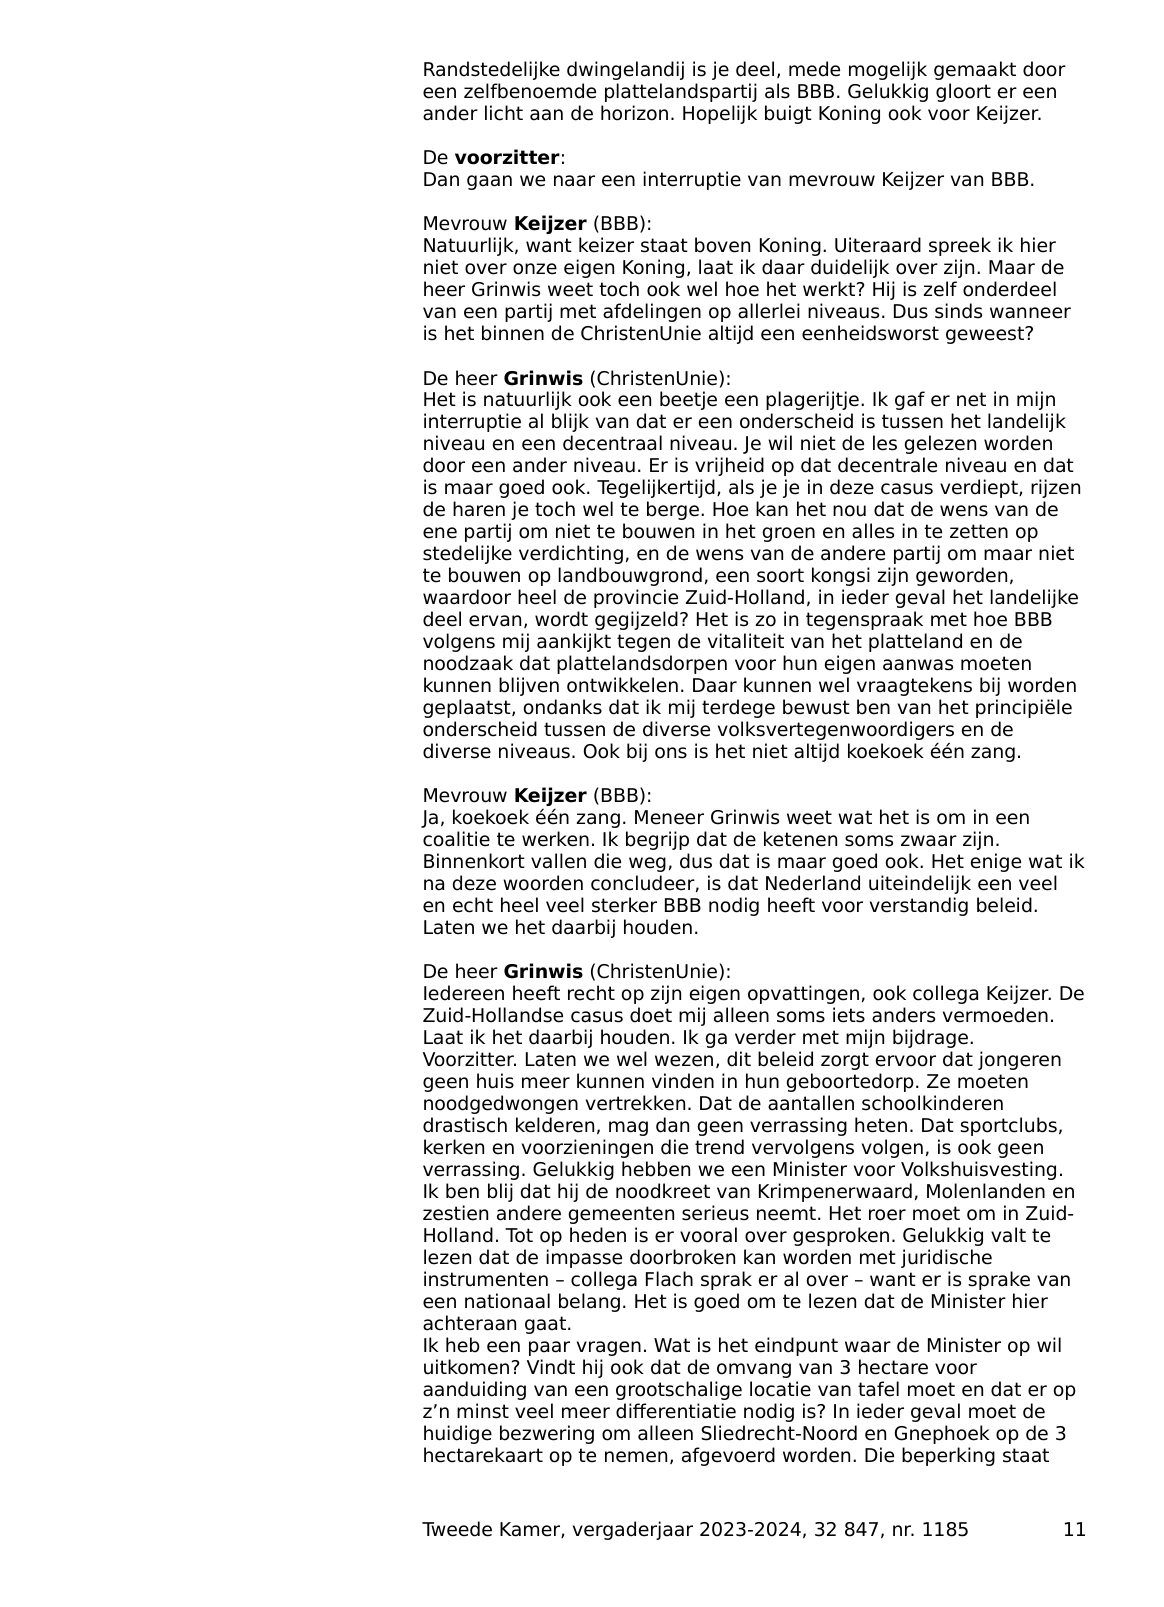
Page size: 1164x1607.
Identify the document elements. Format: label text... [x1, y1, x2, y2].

text De voorzitter: [422, 147, 1087, 169]
text Randstedelijke dwingelandij is je deel, mede mogelijk gemaakt door een zelfbenoemde plattelandspartij als BBB. Gelukkig gloort er een ander licht aan de horizon. Hopelijk buigt Koning ook voor Keijzer. [422, 59, 1087, 125]
text Ja, koekoek één zang. Meneer Grinwis weet wat het is om in een coalitie te werken. Ik begrijp dat de ketenen soms zwaar zijn. Binnenkort vallen die weg, dus dat is maar goed ook. Het enige wat ik na deze woorden concludeer, is dat Nederland uiteindelijk een veel en echt heel veel sterker BBB nodig heeft voor verstandig beleid. Laten we het daarbij houden. [422, 807, 1087, 939]
text Iedereen heeft recht op zijn eigen opvattingen, ook collega Keijzer. De Zuid-Hollandse casus doet mij alleen soms iets anders vermoeden. Laat ik het daarbij houden. Ik ga verder met mijn bijdrage. [422, 983, 1087, 1049]
text Voorzitter. Laten we wel wezen, dit beleid zorgt ervoor dat jongeren geen huis meer kunnen vinden in hun geboortedorp. Ze moeten noodgedwongen vertrekken. Dat de aantallen schoolkinderen drastisch kelderen, mag dan geen verrassing heten. Dat sportclubs, kerken en voorzieningen die trend vervolgens volgen, is ook geen verrassing. Gelukkig hebben we een Minister voor Volkshuisvesting. Ik ben blij dat hij de noodkreet van Krimpenerwaard, Molenlanden en zestien andere gemeenten serieus neemt. Het roer moet om in Zuid-Holland. Tot op heden is er vooral over gesproken. Gelukkig valt te lezen dat de impasse doorbroken kan worden met juridische instrumenten – collega Flach sprak er al over – want er is sprake van een nationaal belang. Het is goed om te lezen dat de Minister hier achteraan gaat. [422, 1049, 1087, 1335]
text Mevrouw Keijzer (BBB): [422, 213, 1087, 235]
text De heer Grinwis (ChristenUnie): [422, 961, 1087, 983]
text Het is natuurlijk ook een beetje een plagerijtje. Ik gaf er net in mijn interruptie al blijk van dat er een onderscheid is tussen het landelijk niveau en een decentraal niveau. Je wil niet de les gelezen worden door een ander niveau. Er is vrijheid op dat decentrale niveau en dat is maar goed ook. Tegelijkertijd, als je je in deze casus verdiept, rijzen de haren je toch wel te berge. Hoe kan het nou dat de wens van de ene partij om niet te bouwen in het groen en alles in te zetten op stedelijke verdichting, en de wens van de andere partij om maar niet te bouwen op landbouwgrond, een soort kongsi zijn geworden, waardoor heel de provincie Zuid-Holland, in ieder geval het landelijke deel ervan, wordt gegijzeld? Het is zo in tegenspraak met hoe BBB volgens mij aankijkt tegen de vitaliteit van het platteland en de noodzaak dat plattelandsdorpen voor hun eigen aanwas moeten kunnen blijven ontwikkelen. Daar kunnen wel vraagtekens bij worden geplaatst, ondanks dat ik mij terdege bewust ben van het principiële onderscheid tussen de diverse volksvertegenwoordigers en de diverse niveaus. Ook bij ons is het niet altijd koekoek één zang. [422, 389, 1087, 763]
text Natuurlijk, want keizer staat boven Koning. Uiteraard spreek ik hier niet over onze eigen Koning, laat ik daar duidelijk over zijn. Maar de heer Grinwis weet toch ook wel hoe het werkt? Hij is zelf onderdeel van een partij met afdelingen op allerlei niveaus. Dus sinds wanneer is het binnen de ChristenUnie altijd een eenheidsworst geweest? [422, 235, 1087, 345]
text De heer Grinwis (ChristenUnie): [422, 367, 1087, 389]
text Mevrouw Keijzer (BBB): [422, 785, 1087, 807]
text Ik heb een paar vragen. Wat is het eindpunt waar de Minister op wil uitkomen? Vindt hij ook dat de omvang van 3 hectare voor aanduiding van een grootschalige locatie van tafel moet en dat er op z’n minst veel meer differentiatie nodig is? In ieder geval moet de huidige bezwering om alleen Sliedrecht-Noord en Gnephoek op de 3 hectarekaart op te nemen, afgevoerd worden. Die beperking staat [422, 1335, 1087, 1467]
text Dan gaan we naar een interruptie van mevrouw Keijzer van BBB. [422, 169, 1087, 191]
